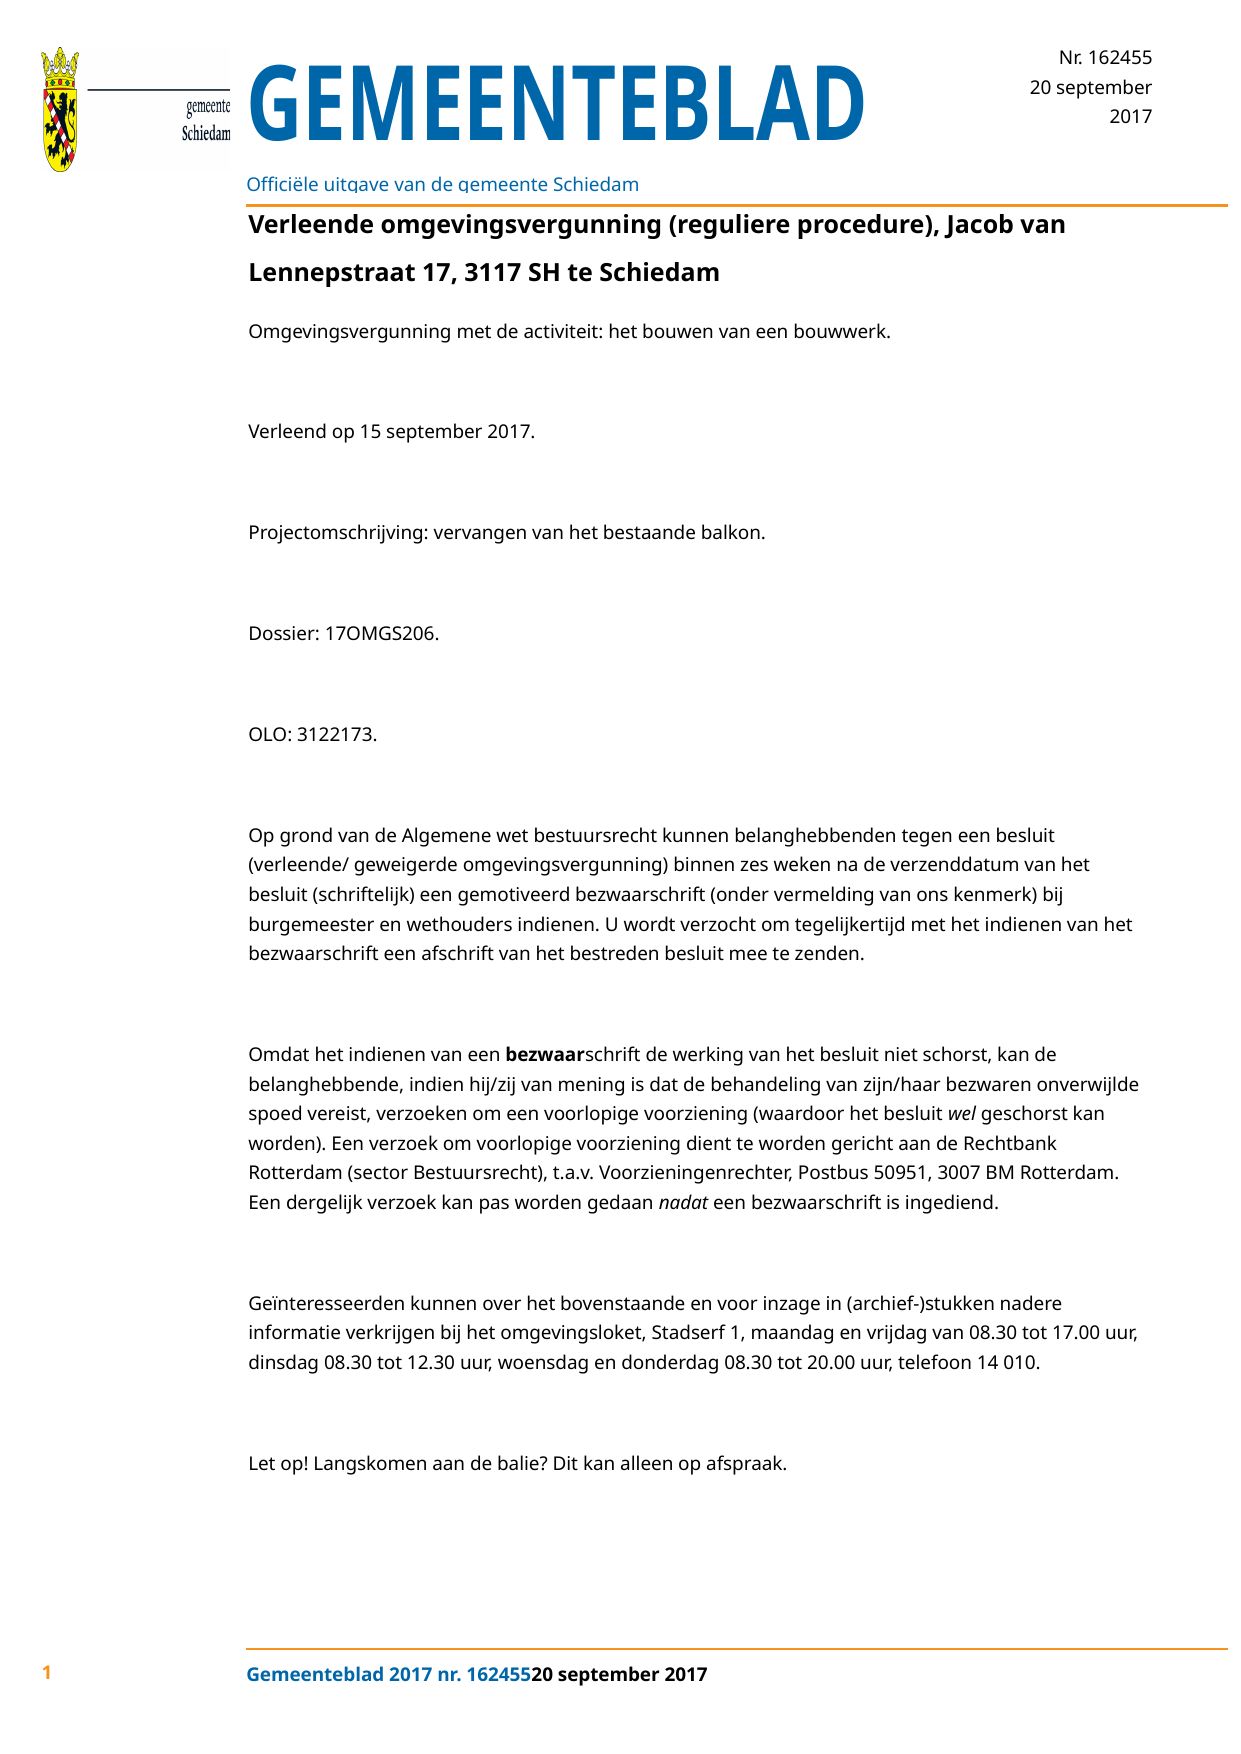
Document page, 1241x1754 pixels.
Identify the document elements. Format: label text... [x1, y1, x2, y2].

text OLO: 3122173. [248, 721, 1152, 747]
text Verleende omgevingsvergunning (reguliere procedure), Jacob van Lennepstraat 17, 3117 SH te Schiedam [248, 207, 1152, 288]
text Let op! Langskomen aan de balie? Dit kan alleen op afspraak. [248, 1450, 1152, 1476]
text Dossier: 17OMGS206. [248, 620, 1152, 646]
picture [41, 47, 231, 172]
text Projectomschrijving: vervangen van het bestaande balkon. [248, 519, 1152, 545]
text Omgevingsvergunning met de activiteit: het bouwen van een bouwwerk. [248, 318, 1152, 344]
text Omdat het indienen van een bezwaarschrift de werking van het besluit niet schorst, kan de belanghebbende, indien hij/zij van mening is dat de behandeling van zijn/haar bezwaren onverwijlde spoed vereist, verzoeken om een voorlopige voorziening (waardoor het besluit wel geschorst kan worden). Een verzoek om voorlopige voorziening dient te worden gericht aan de Rechtbank Rotterdam (sector Bestuursrecht), t.a.v. Voorzieningenrechter, Postbus 50951, 3007 BM Rotterdam. Een dergelijk verzoek kan pas worden gedaan nadat een bezwaarschrift is ingediend. [248, 1041, 1152, 1215]
text Geïnteresseerden kunnen over het bovenstaande en voor inzage in (archief-)stukken nadere informatie verkrijgen bij het omgevingsloket, Stadserf 1, maandag en vrijdag van 08.30 tot 17.00 uur, dinsdag 08.30 tot 12.30 uur, woensdag en donderdag 08.30 tot 20.00 uur, telefoon 14 010. [248, 1290, 1152, 1375]
text Op grond van de Algemene wet bestuursrecht kunnen belanghebbenden tegen een besluit (verleende/ geweigerde omgevingsvergunning) binnen zes weken na de verzenddatum van het besluit (schriftelijk) een gemotiveerd bezwaarschrift (onder vermelding van ons kenmerk) bij burgemeester en wethouders indienen. U wordt verzocht om tegelijkertijd met het indienen van het bezwaarschrift een afschrift van het bestreden besluit mee te zenden. [248, 822, 1152, 966]
text Verleend op 15 september 2017. [248, 419, 1152, 444]
